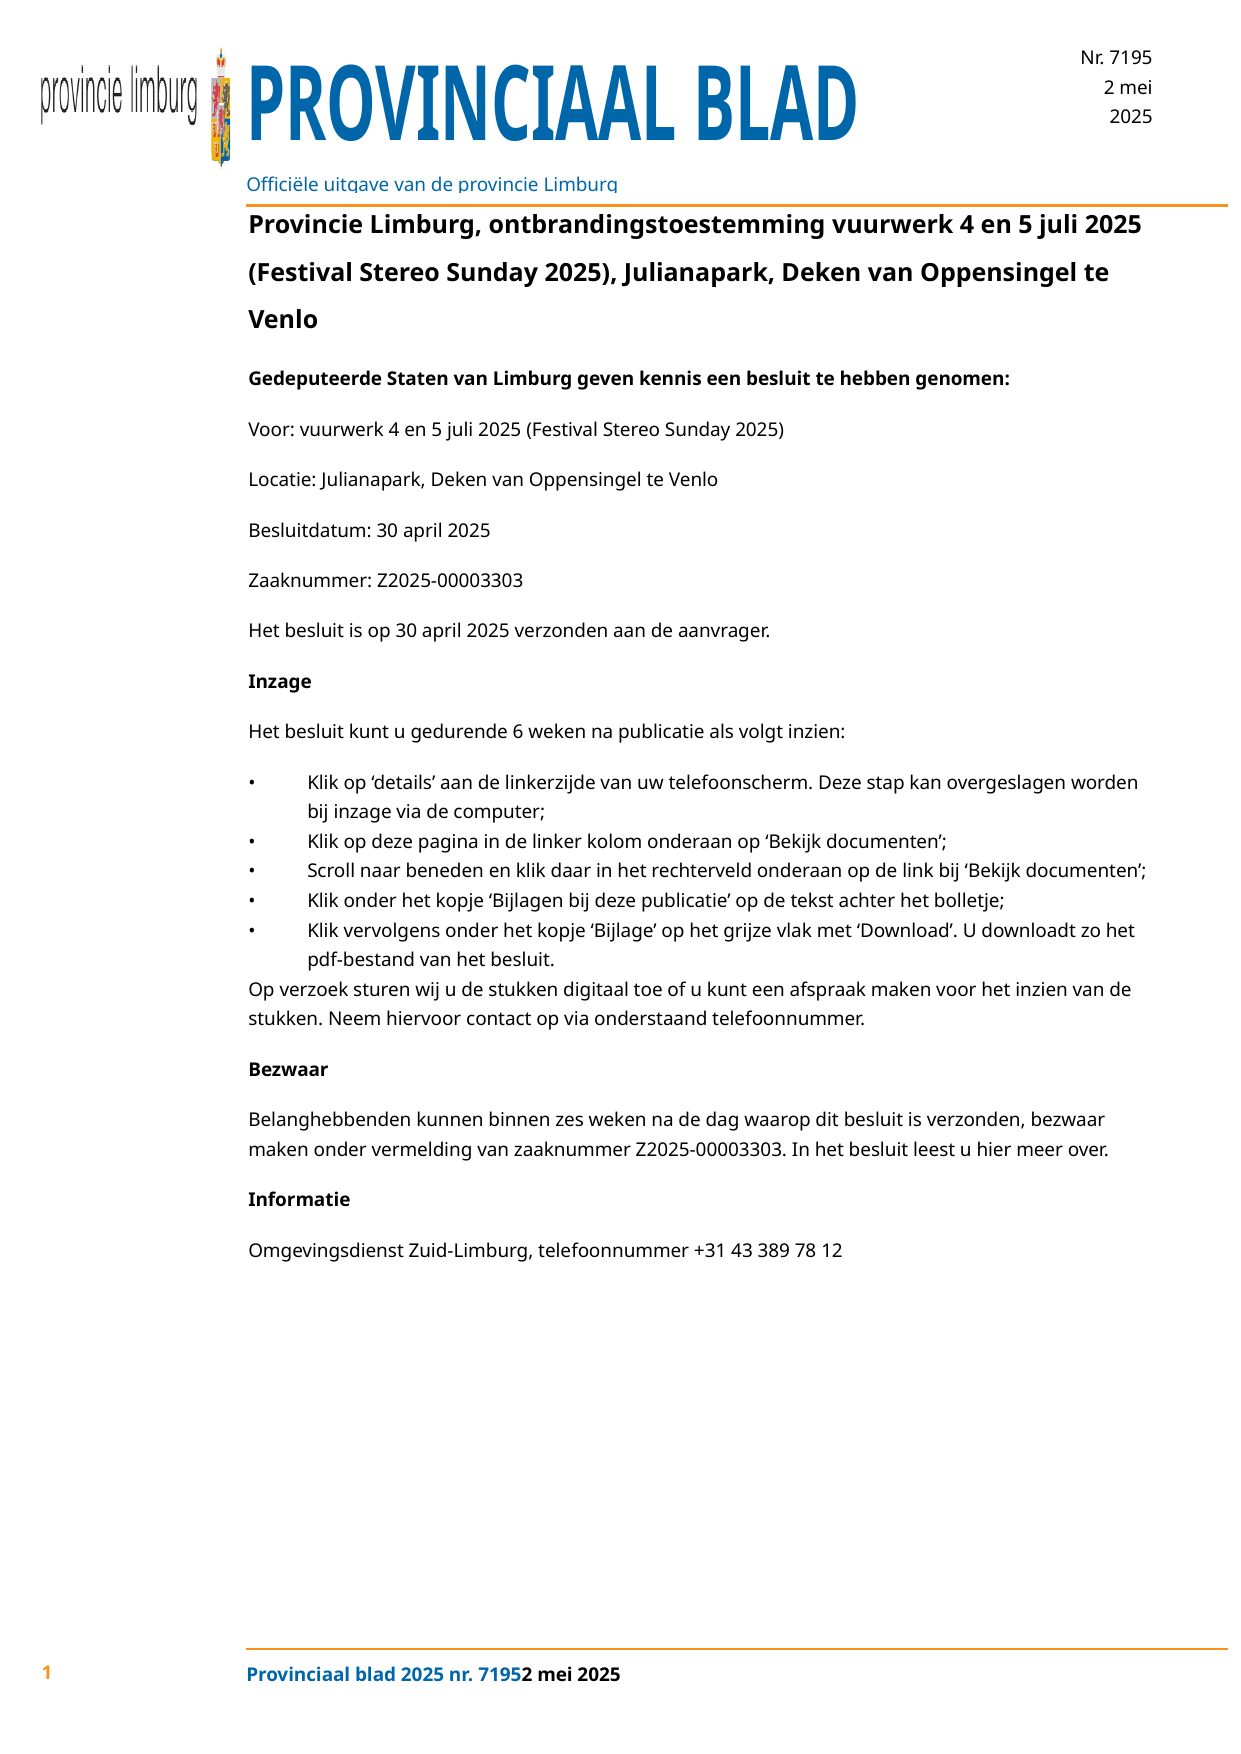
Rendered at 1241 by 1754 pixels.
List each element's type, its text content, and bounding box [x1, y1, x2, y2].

text Besluitdatum: 30 april 2025 [248, 517, 1152, 542]
text Locatie: Julianapark, Deken van Oppensingel te Venlo [248, 466, 1152, 492]
list Klik op ‘details’ aan de linkerzijde van uw telefoonscherm. Deze stap kan overgeslagen worden bij inzage via de computer; [248, 769, 1152, 824]
text Provincie Limburg, ontbrandingstoestemming vuurwerk 4 en 5 juli 2025 (Festival Stereo Sunday 2025), Julianapark, Deken van Oppensingel te Venlo [248, 207, 1152, 336]
text Zaaknummer: Z2025-00003303 [248, 567, 1152, 593]
text Gedeputeerde Staten van Limburg geven kennis een besluit te hebben genomen: [248, 366, 1152, 391]
text Informatie [248, 1186, 1152, 1212]
text Belanghebbenden kunnen binnen zes weken na de dag waarop dit besluit is verzonden, bezwaar maken onder vermelding van zaaknummer Z2025-00003303. In het besluit leest u hier meer over. [248, 1106, 1152, 1162]
list Scroll naar beneden en klik daar in het rechterveld onderaan op de link bij ‘Bekijk documenten’; [248, 858, 1152, 883]
text Voor: vuurwerk 4 en 5 juli 2025 (Festival Stereo Sunday 2025) [248, 416, 1152, 442]
text Het besluit kunt u gedurende 6 weken na publicatie als volgt inzien: [248, 718, 1152, 744]
text Omgevingsdienst Zuid-Limburg, telefoonnummer +31 43 389 78 12 [248, 1237, 1152, 1262]
list Klik onder het kopje ‘Bijlagen bij deze publicatie’ op de tekst achter het bolletje; [248, 887, 1152, 913]
text Op verzoek sturen wij u de stukken digitaal toe of u kunt een afspraak maken voor het inzien van de stukken. Neem hiervoor contact op via onderstaand telefoonnummer. [248, 976, 1152, 1031]
text Bezwaar [248, 1056, 1152, 1082]
text Het besluit is op 30 april 2025 verzonden aan de aanvrager. [248, 618, 1152, 643]
list Klik op deze pagina in de linker kolom onderaan op ‘Bekijk documenten’; [248, 828, 1152, 854]
list Klik vervolgens onder het kopje ‘Bijlage’ op het grijze vlak met ‘Download’. U downloadt zo het pdf-bestand van het besluit. [248, 917, 1152, 972]
text Inzage [248, 668, 1152, 694]
picture [41, 47, 231, 172]
